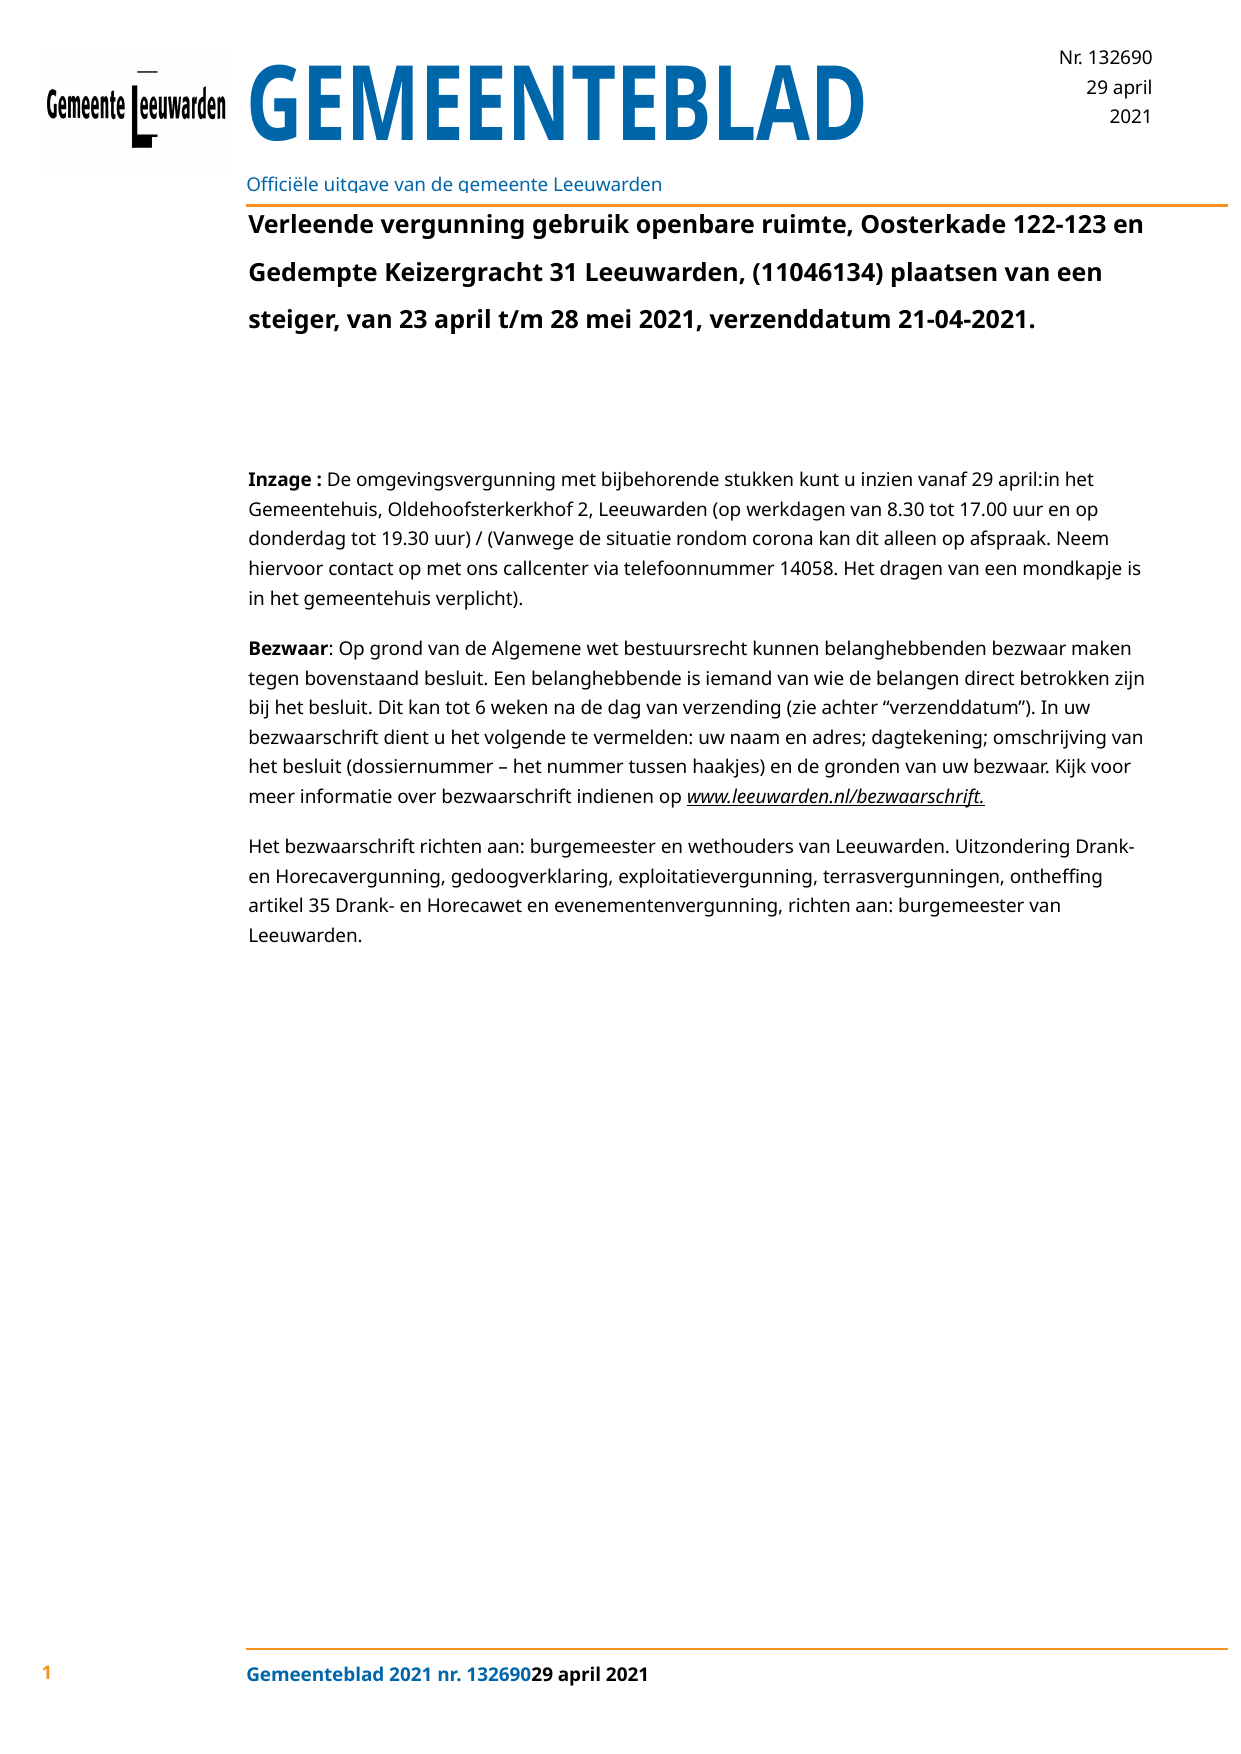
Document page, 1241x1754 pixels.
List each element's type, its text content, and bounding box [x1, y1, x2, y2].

text Inzage : De omgevingsvergunning met bijbehorende stukken kunt u inzien vanaf 29 april:in het Gemeentehuis, Oldehoofsterkerkhof 2, Leeuwarden (op werkdagen van 8.30 tot 17.00 uur en op donderdag tot 19.30 uur) / (Vanwege de situatie rondom corona kan dit alleen op afspraak. Neem hiervoor contact op met ons callcenter via telefoonnummer 14058. Het dragen van een mondkapje is in het gemeentehuis verplicht). [248, 466, 1152, 610]
text Verleende vergunning gebruik openbare ruimte, Oosterkade 122-123 en Gedempte Keizergracht 31 Leeuwarden, (11046134) plaatsen van een steiger, van 23 april t/m 28 mei 2021, verzenddatum 21-04-2021. [248, 207, 1152, 336]
text Het bezwaarschrift richten aan: burgemeester en wethouders van Leeuwarden. Uitzondering Drank- en Horecavergunning, gedoogverklaring, exploitatievergunning, terrasvergunningen, ontheffing artikel 35 Drank- en Horecawet en evenementenvergunning, richten aan: burgemeester van Leeuwarden. [248, 833, 1152, 948]
picture [41, 47, 231, 172]
text Bezwaar: Op grond van de Algemene wet bestuursrecht kunnen belanghebbenden bezwaar maken tegen bovenstaand besluit. Een belanghebbende is iemand van wie de belangen direct betrokken zijn bij het besluit. Dit kan tot 6 weken na de dag van verzending (zie achter “verzenddatum”). In uw bezwaarschrift dient u het volgende te vermelden: uw naam en adres; dagtekening; omschrijving van het besluit (dossiernummer – het nummer tussen haakjes) en de gronden van uw bezwaar. Kijk voor meer informatie over bezwaarschrift indienen op www.leeuwarden.nl/bezwaarschrift. [248, 635, 1152, 809]
